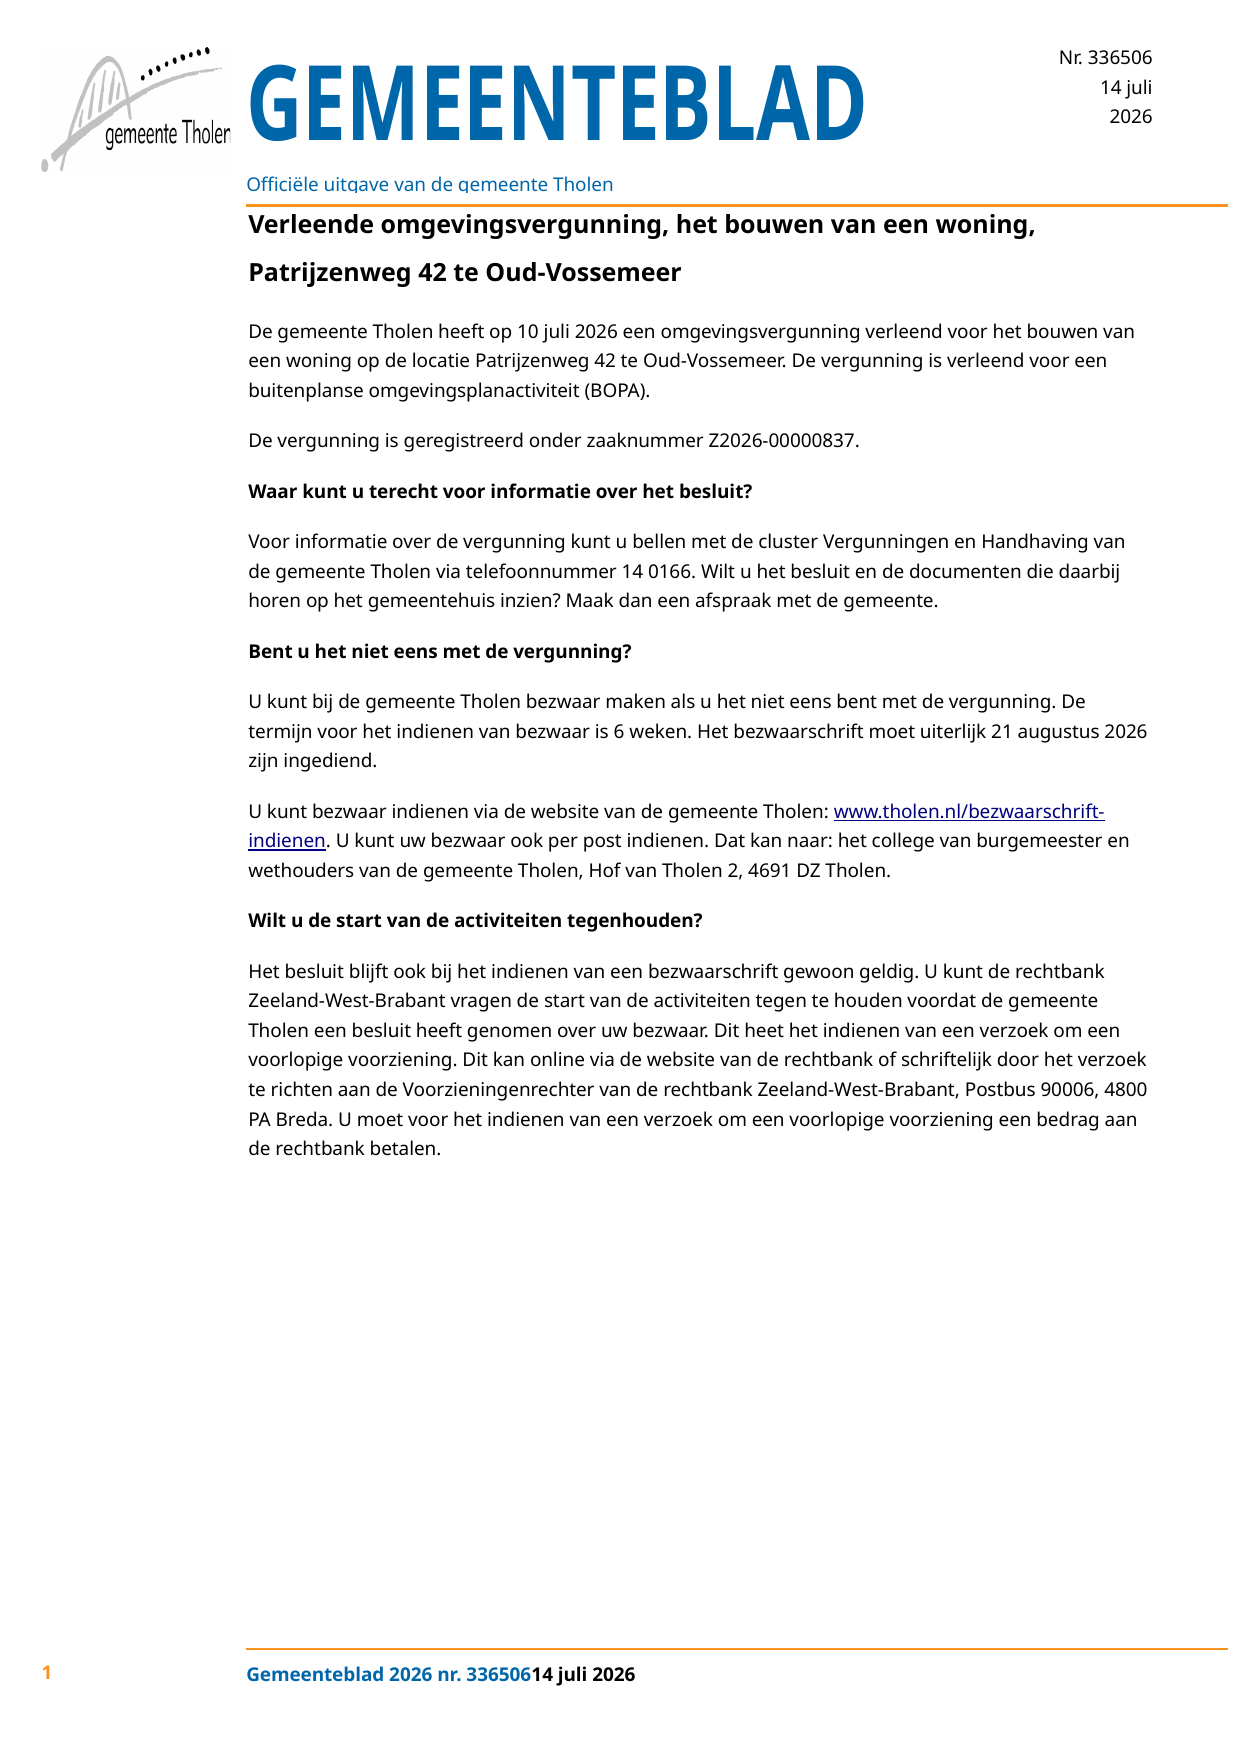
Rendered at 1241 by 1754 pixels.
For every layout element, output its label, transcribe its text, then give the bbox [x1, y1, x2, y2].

text Bent u het niet eens met de vergunning? [248, 638, 1152, 664]
text Waar kunt u terecht voor informatie over het besluit? [248, 478, 1152, 504]
text De gemeente Tholen heeft op 10 juli 2026 een omgevingsvergunning verleend voor het bouwen van een woning op de locatie Patrijzenweg 42 te Oud-Vossemeer. De vergunning is verleend voor een buitenplanse omgevingsplanactiviteit (BOPA). [248, 318, 1152, 403]
text Verleende omgevingsvergunning, het bouwen van een woning, Patrijzenweg 42 te Oud-Vossemeer [248, 207, 1152, 288]
text Het besluit blijft ook bij het indienen van een bezwaarschrift gewoon geldig. U kunt de rechtbank Zeeland-West-Brabant vragen de start van de activiteiten tegen te houden voordat de gemeente Tholen een besluit heeft genomen over uw bezwaar. Dit heet het indienen van een verzoek om een voorlopige voorziening. Dit kan online via de website van de rechtbank of schriftelijk door het verzoek te richten aan de Voorzieningenrechter van de rechtbank Zeeland-West-Brabant, Postbus 90006, 4800 PA Breda. U moet voor het indienen van een verzoek om een voorlopige voorziening een bedrag aan de rechtbank betalen. [248, 958, 1152, 1161]
text U kunt bezwaar indienen via de website van de gemeente Tholen: www.tholen.nl/bezwaarschrift-indienen. U kunt uw bezwaar ook per post indienen. Dat kan naar: het college van burgemeester en wethouders van de gemeente Tholen, Hof van Tholen 2, 4691 DZ Tholen. [248, 798, 1152, 883]
text De vergunning is geregistreerd onder zaaknummer Z2026-00000837. [248, 427, 1152, 453]
text U kunt bij de gemeente Tholen bezwaar maken als u het niet eens bent met de vergunning. De termijn voor het indienen van bezwaar is 6 weken. Het bezwaarschrift moet uiterlijk 21 augustus 2026 zijn ingediend. [248, 688, 1152, 773]
picture [41, 47, 231, 172]
text Wilt u de start van de activiteiten tegenhouden? [248, 907, 1152, 933]
text Voor informatie over de vergunning kunt u bellen met de cluster Vergunningen en Handhaving van de gemeente Tholen via telefoonnummer 14 0166. Wilt u het besluit en de documenten die daarbij horen op het gemeentehuis inzien? Maak dan een afspraak met de gemeente. [248, 528, 1152, 613]
